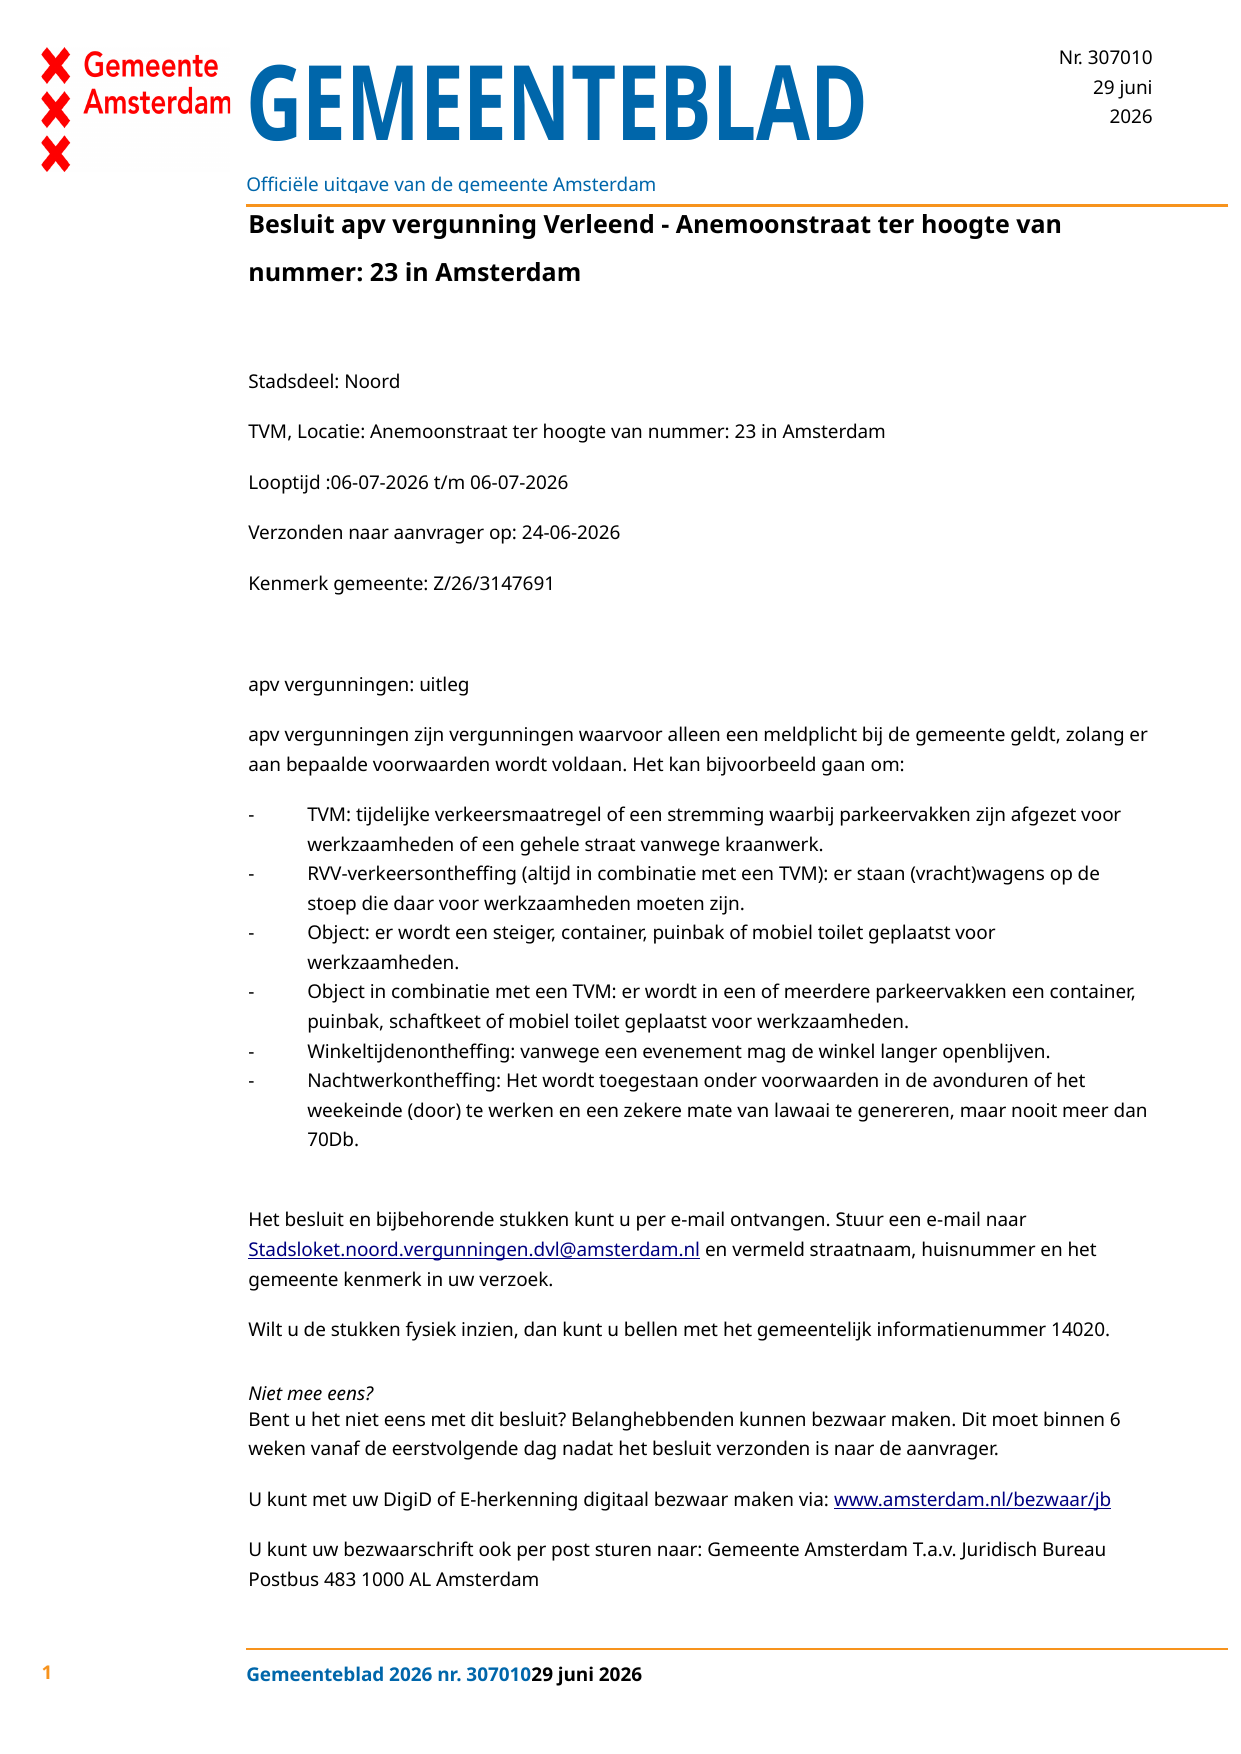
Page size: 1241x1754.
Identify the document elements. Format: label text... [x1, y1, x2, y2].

text TVM, Locatie: Anemoonstraat ter hoogte van nummer: 23 in Amsterdam [248, 419, 1152, 444]
list TVM: tijdelijke verkeersmaatregel of een stremming waarbij parkeervakken zijn afgezet voor werkzaamheden of een gehele straat vanwege kraanwerk. [248, 801, 1152, 857]
list RVV-verkeersontheffing (altijd in combinatie met een TVM): er staan (vracht)wagens op de stoep die daar voor werkzaamheden moeten zijn. [248, 860, 1152, 916]
text Stadsdeel: Noord [248, 368, 1152, 394]
text Verzonden naar aanvrager op: 24-06-2026 [248, 519, 1152, 545]
list Object: er wordt een steiger, container, puinbak of mobiel toilet geplaatst voor werkzaamheden. [248, 919, 1152, 975]
text Niet mee eens? [248, 1380, 1152, 1406]
text apv vergunningen: uitleg [248, 671, 1152, 697]
list Winkeltijdenontheffing: vanwege een evenement mag de winkel langer openblijven. [248, 1038, 1152, 1064]
picture [41, 47, 231, 172]
list Object in combinatie met een TVM: er wordt in een of meerdere parkeervakken een container, puinbak, schaftkeet of mobiel toilet geplaatst voor werkzaamheden. [248, 979, 1152, 1034]
text U kunt uw bezwaarschrift ook per post sturen naar: Gemeente Amsterdam T.a.v. Juridisch Bureau Postbus 483 1000 AL Amsterdam [248, 1536, 1152, 1592]
text Het besluit en bijbehorende stukken kunt u per e-mail ontvangen. Stuur een e-mail naar Stadsloket.noord.vergunningen.dvl@amsterdam.nl en vermeld straatnaam, huisnummer en het gemeente kenmerk in uw verzoek. [248, 1207, 1152, 1292]
text Looptijd :06-07-2026 t/m 06-07-2026 [248, 469, 1152, 495]
text Kenmerk gemeente: Z/26/3147691 [248, 570, 1152, 596]
text U kunt met uw DigiD of E-herkenning digitaal bezwaar maken via: www.amsterdam.nl/bezwaar/jb [248, 1486, 1152, 1512]
text apv vergunningen zijn vergunningen waarvoor alleen een meldplicht bij de gemeente geldt, zolang er aan bepaalde voorwaarden wordt voldaan. Het kan bijvoorbeeld gaan om: [248, 721, 1152, 777]
text Besluit apv vergunning Verleend - Anemoonstraat ter hoogte van nummer: 23 in Amsterdam [248, 207, 1152, 288]
text Bent u het niet eens met dit besluit? Belanghebbenden kunnen bezwaar maken. Dit moet binnen 6 weken vanaf de eerstvolgende dag nadat het besluit verzonden is naar de aanvrager. [248, 1406, 1152, 1461]
list Nachtwerkontheffing: Het wordt toegestaan onder voorwaarden in de avonduren of het weekeinde (door) te werken en een zekere mate van lawaai te genereren, maar nooit meer dan 70Db. [248, 1067, 1152, 1152]
text Wilt u de stukken fysiek inzien, dan kunt u bellen met het gemeentelijk informatienummer 14020. [248, 1316, 1152, 1342]
